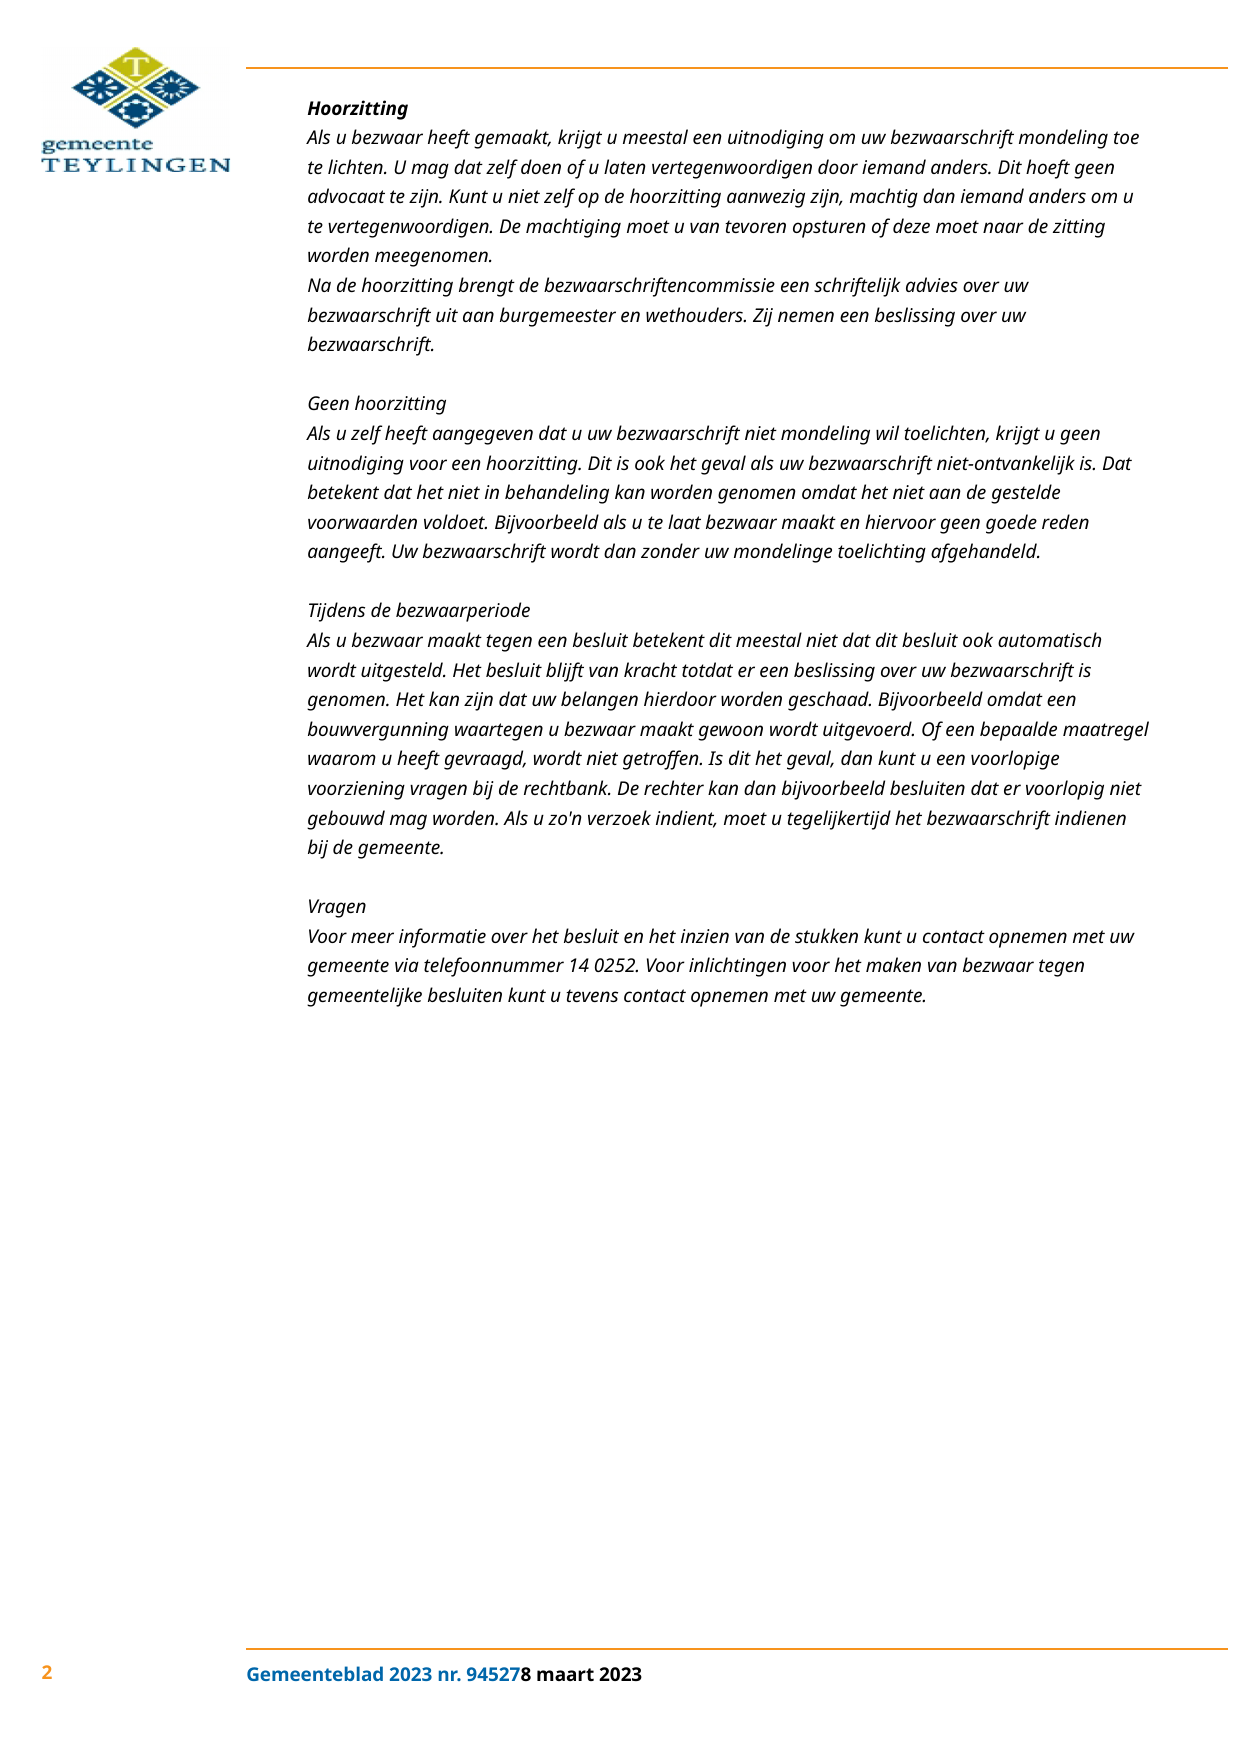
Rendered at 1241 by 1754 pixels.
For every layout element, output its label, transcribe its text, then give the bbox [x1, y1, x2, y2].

list Tijdens de bezwaarperiode [248, 598, 1152, 623]
picture [41, 47, 231, 172]
list Als u zelf heeft aangegeven dat u uw bezwaarschrift niet mondeling wil toelichten, krijgt u geen uitnodiging voor een hoorzitting. Dit is ook het geval als uw bezwaarschrift niet-ontvankelijk is. Dat betekent dat het niet in behandeling kan worden genomen omdat het niet aan de gestelde voorwaarden voldoet. Bijvoorbeeld als u te laat bezwaar maakt en hiervoor geen goede reden aangeeft. Uw bezwaarschrift wordt dan zonder uw mondelinge toelichting afgehandeld. [248, 420, 1152, 564]
list Na de hoorzitting brengt de bezwaarschriftencommissie een schriftelijk advies over uw bezwaarschrift uit aan burgemeester en wethouders. Zij nemen een beslissing over uw bezwaarschrift. [248, 272, 1152, 357]
list Hoorzitting [248, 95, 1152, 121]
list Geen hoorzitting [248, 391, 1152, 416]
list Vragen [248, 893, 1152, 919]
list Voor meer informatie over het besluit en het inzien van de stukken kunt u contact opnemen met uw gemeente via telefoonnummer 14 0252. Voor inlichtingen voor het maken van bezwaar tegen gemeentelijke besluiten kunt u tevens contact opnemen met uw gemeente. [248, 923, 1152, 1008]
list Als u bezwaar heeft gemaakt, krijgt u meestal een uitnodiging om uw bezwaarschrift mondeling toe te lichten. U mag dat zelf doen of u laten vertegenwoordigen door iemand anders. Dit hoeft geen advocaat te zijn. Kunt u niet zelf op de hoorzitting aanwezig zijn, machtig dan iemand anders om u te vertegenwoordigen. De machtiging moet u van tevoren opsturen of deze moet naar de zitting worden meegenomen. [248, 124, 1152, 268]
list Als u bezwaar maakt tegen een besluit betekent dit meestal niet dat dit besluit ook automatisch wordt uitgesteld. Het besluit blijft van kracht totdat er een beslissing over uw bezwaarschrift is genomen. Het kan zijn dat uw belangen hierdoor worden geschaad. Bijvoorbeeld omdat een bouwvergunning waartegen u bezwaar maakt gewoon wordt uitgevoerd. Of een bepaalde maatregel waarom u heeft gevraagd, wordt niet getroffen. Is dit het geval, dan kunt u een voorlopige voorziening vragen bij de rechtbank. De rechter kan dan bijvoorbeeld besluiten dat er voorlopig niet gebouwd mag worden. Als u zo'n verzoek indient, moet u tegelijkertijd het bezwaarschrift indienen bij de gemeente. [248, 627, 1152, 860]
